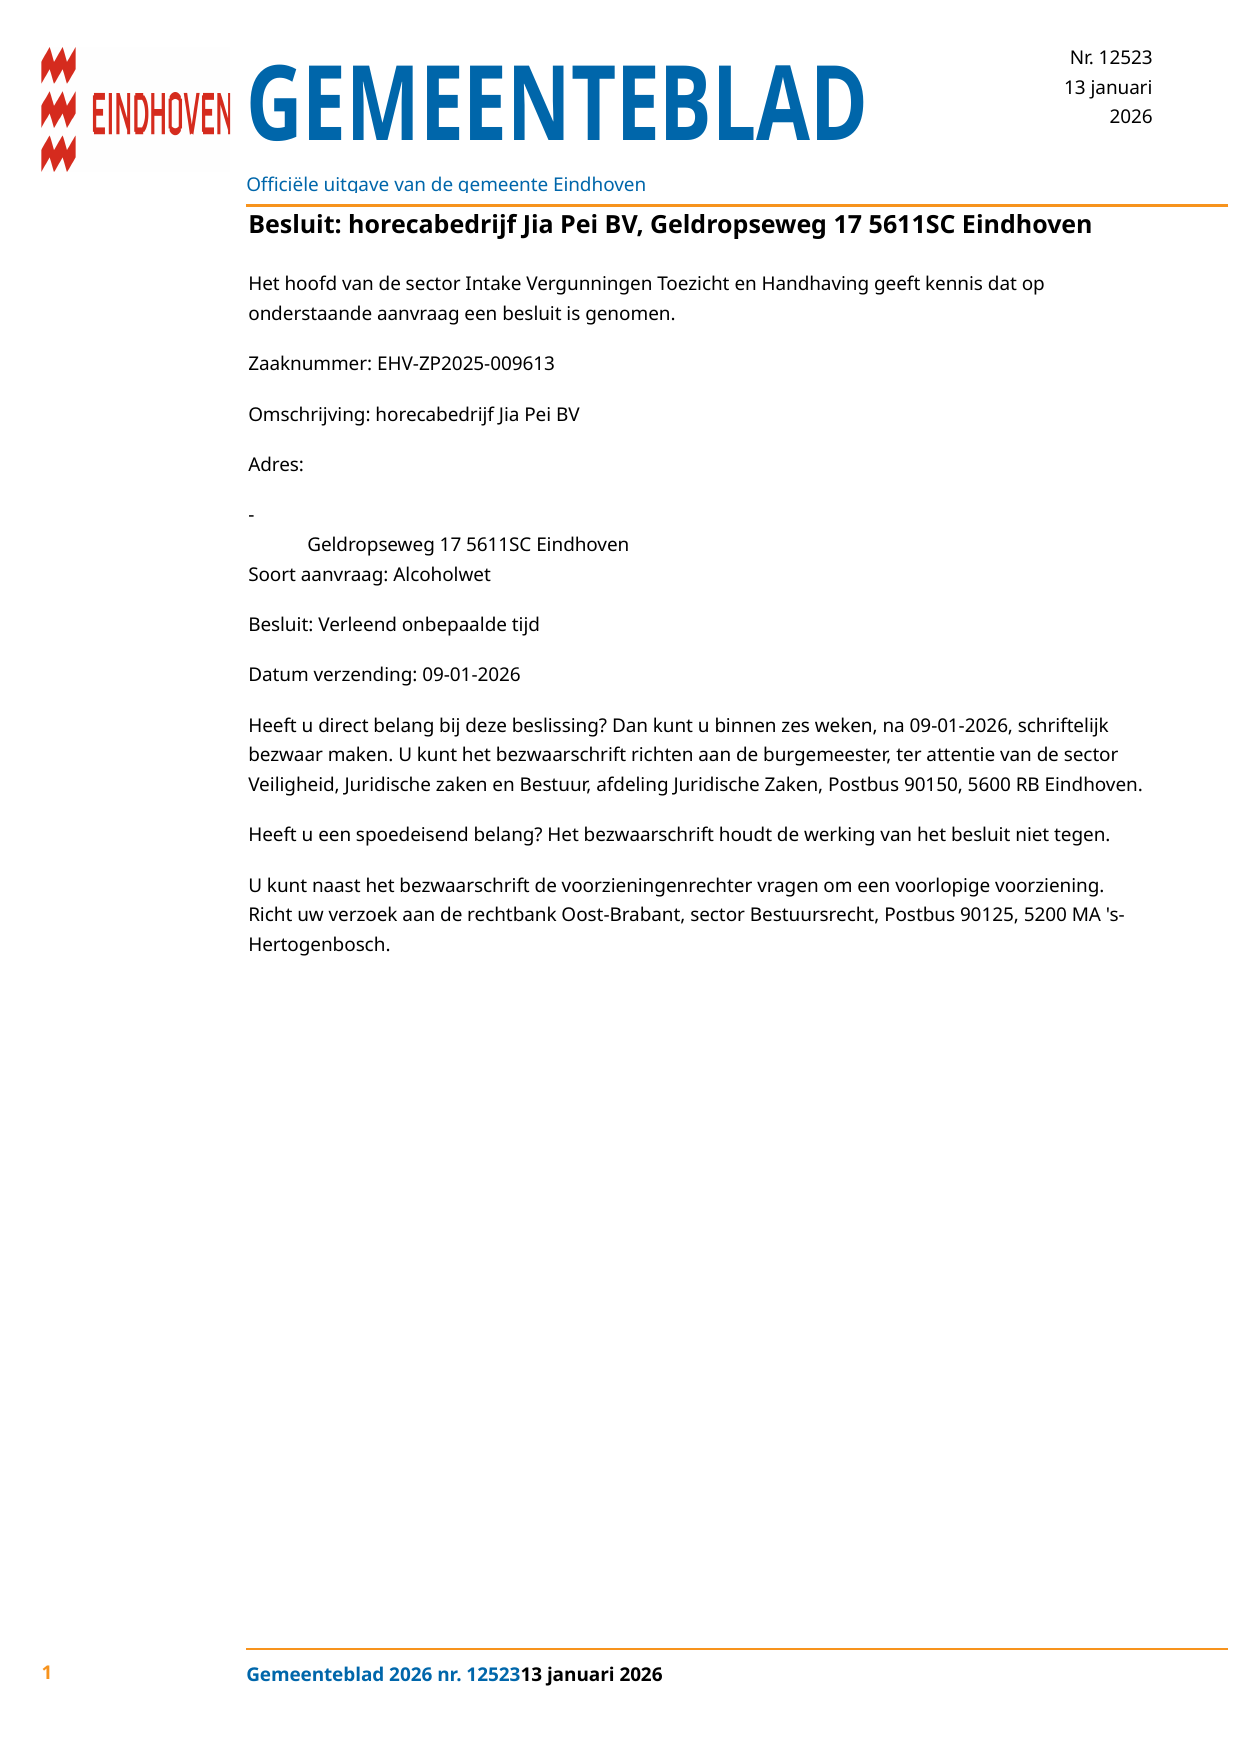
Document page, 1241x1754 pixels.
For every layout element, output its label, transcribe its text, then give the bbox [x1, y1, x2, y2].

text Omschrijving: horecabedrijf Jia Pei BV [248, 401, 1152, 426]
list Geldropseweg 17 5611SC Eindhoven [248, 531, 1152, 557]
text Besluit: horecabedrijf Jia Pei BV, Geldropseweg 17 5611SC Eindhoven [248, 207, 1152, 241]
text Adres: [248, 451, 1152, 477]
text Heeft u direct belang bij deze beslissing? Dan kunt u binnen zes weken, na 09-01-2026, schriftelijk bezwaar maken. U kunt het bezwaarschrift richten aan de burgemeester, ter attentie van de sector Veiligheid, Juridische zaken en Bestuur, afdeling Juridische Zaken, Postbus 90150, 5600 RB Eindhoven. [248, 712, 1152, 797]
text Het hoofd van de sector Intake Vergunningen Toezicht en Handhaving geeft kennis dat op onderstaande aanvraag een besluit is genomen. [248, 270, 1152, 326]
text Zaaknummer: EHV-ZP2025-009613 [248, 350, 1152, 376]
text Datum verzending: 09-01-2026 [248, 662, 1152, 687]
text Heeft u een spoedeisend belang? Het bezwaarschrift houdt de werking van het besluit niet tegen. [248, 822, 1152, 847]
text U kunt naast het bezwaarschrift de voorzieningenrechter vragen om een voorlopige voorziening. Richt uw verzoek aan de rechtbank Oost-Brabant, sector Bestuursrecht, Postbus 90125, 5200 MA 's-Hertogenbosch. [248, 872, 1152, 957]
picture [41, 47, 231, 172]
text Besluit: Verleend onbepaalde tijd [248, 611, 1152, 637]
text Soort aanvraag: Alcoholwet [248, 561, 1152, 586]
